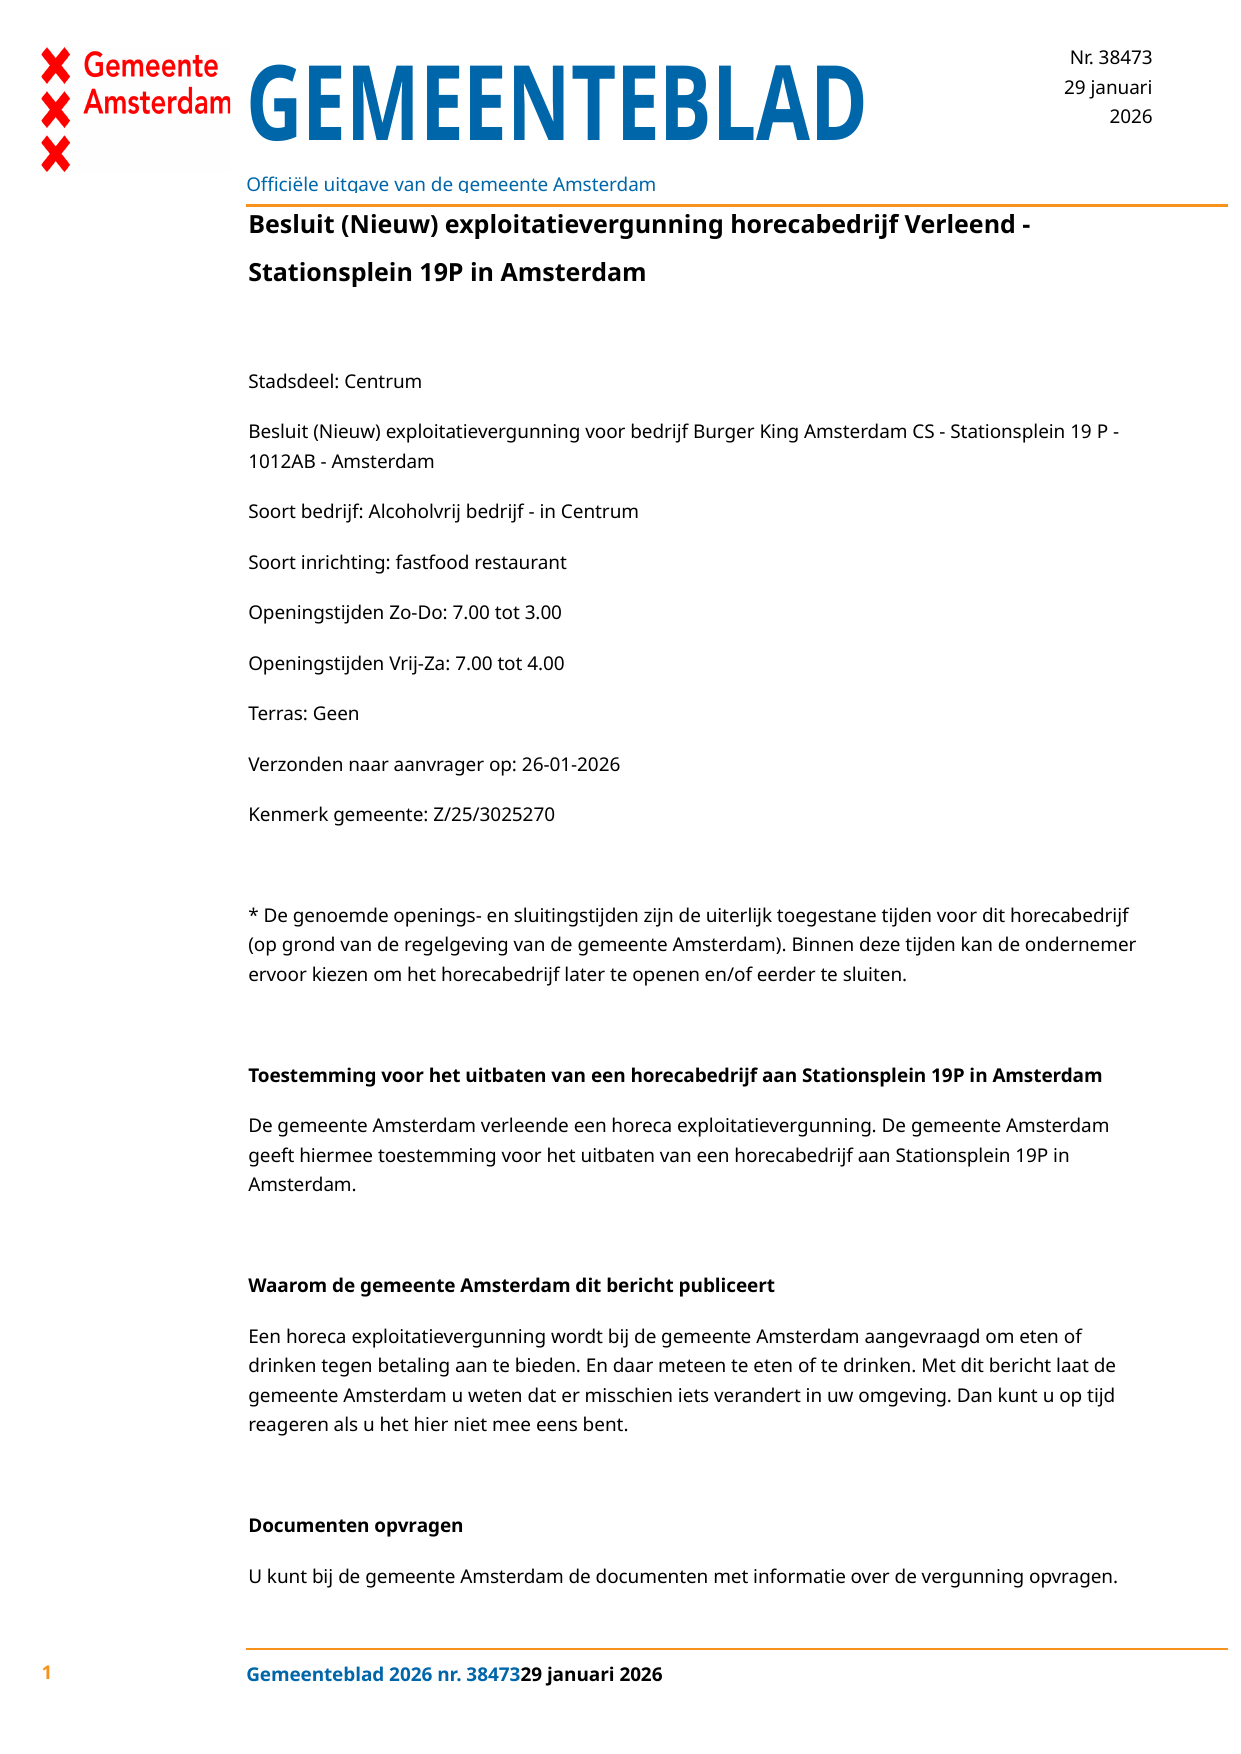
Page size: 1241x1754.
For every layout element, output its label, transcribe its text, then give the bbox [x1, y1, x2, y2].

text Een horeca exploitatievergunning wordt bij de gemeente Amsterdam aangevraagd om eten of drinken tegen betaling aan te bieden. En daar meteen te eten of te drinken. Met dit bericht laat de gemeente Amsterdam u weten dat er misschien iets verandert in uw omgeving. Dan kunt u op tijd reageren als u het hier niet mee eens bent. [248, 1323, 1152, 1437]
text Openingstijden Zo-Do: 7.00 tot 3.00 [248, 599, 1152, 625]
text Kenmerk gemeente: Z/25/3025270 [248, 801, 1152, 827]
picture [41, 47, 231, 172]
text Stadsdeel: Centrum [248, 368, 1152, 394]
text Soort bedrijf: Alcoholvrij bedrijf - in Centrum [248, 499, 1152, 524]
text Verzonden naar aanvrager op: 26-01-2026 [248, 751, 1152, 777]
text Documenten opvragen [248, 1512, 1152, 1538]
text U kunt bij de gemeente Amsterdam de documenten met informatie over de vergunning opvragen. [248, 1563, 1152, 1589]
text Terras: Geen [248, 700, 1152, 726]
text Waarom de gemeente Amsterdam dit bericht publiceert [248, 1272, 1152, 1298]
text Soort inrichting: fastfood restaurant [248, 549, 1152, 575]
text Besluit (Nieuw) exploitatievergunning voor bedrijf Burger King Amsterdam CS - Stationsplein 19 P - 1012AB - Amsterdam [248, 419, 1152, 474]
text Toestemming voor het uitbaten van een horecabedrijf aan Stationsplein 19P in Amsterdam [248, 1062, 1152, 1088]
text Besluit (Nieuw) exploitatievergunning horecabedrijf Verleend - Stationsplein 19P in Amsterdam [248, 207, 1152, 288]
text * De genoemde openings- en sluitingstijden zijn de uiterlijk toegestane tijden voor dit horecabedrijf (op grond van de regelgeving van de gemeente Amsterdam). Binnen deze tijden kan de ondernemer ervoor kiezen om het horecabedrijf later te openen en/of eerder te sluiten. [248, 902, 1152, 987]
text Openingstijden Vrij-Za: 7.00 tot 4.00 [248, 650, 1152, 676]
text De gemeente Amsterdam verleende een horeca exploitatievergunning. De gemeente Amsterdam geeft hiermee toestemming voor het uitbaten van een horecabedrijf aan Stationsplein 19P in Amsterdam. [248, 1112, 1152, 1197]
